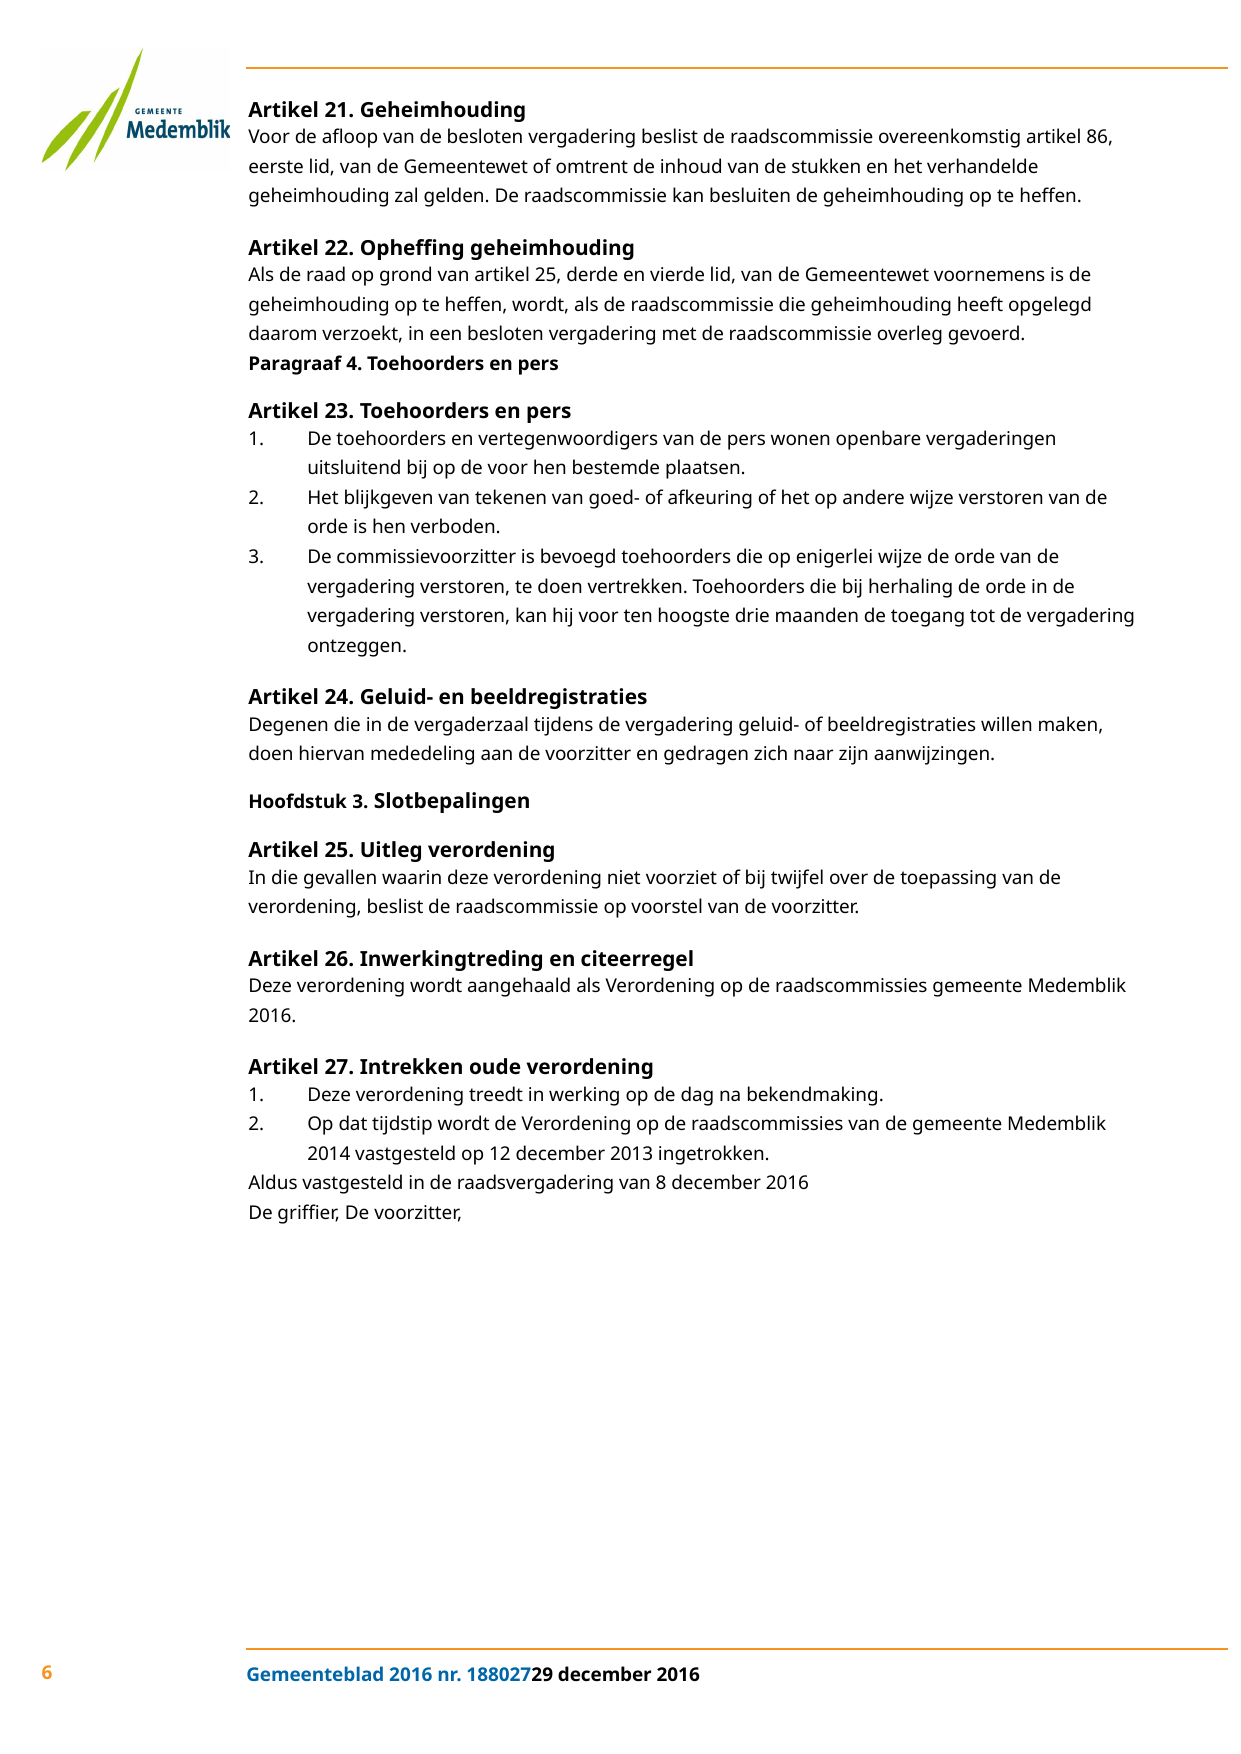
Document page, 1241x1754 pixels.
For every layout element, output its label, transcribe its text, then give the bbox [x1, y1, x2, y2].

text Deze verordening wordt aangehaald als Verordening op de raadscommissies gemeente Medemblik 2016. [248, 972, 1152, 1028]
text Artikel 23. Toehoorders en pers [248, 397, 1152, 425]
list De toehoorders en vertegenwoordigers van de pers wonen openbare vergaderingen uitsluitend bij op de voor hen bestemde plaatsen. [248, 425, 1152, 480]
text Voor de afloop van de besloten vergadering beslist de raadscommissie overeenkomstig artikel 86, eerste lid, van de Gemeentewet of omtrent de inhoud van de stukken en het verhandelde geheimhouding zal gelden. De raadscommissie kan besluiten de geheimhouding op te heffen. [248, 123, 1152, 208]
text Artikel 22. Opheffing geheimhouding [248, 233, 1152, 261]
text Aldus vastgesteld in de raadsvergadering van 8 december 2016 [248, 1169, 1152, 1195]
list Het blijkgeven van tekenen van goed- of afkeuring of het op andere wijze verstoren van de orde is hen verboden. [248, 484, 1152, 539]
text Artikel 21. Geheimhouding [248, 95, 1152, 123]
text Hoofdstuk 3. Slotbepalingen [248, 786, 1152, 814]
text Artikel 27. Intrekken oude verordening [248, 1052, 1152, 1081]
text Artikel 26. Inwerkingtreding en citeerregel [248, 944, 1152, 972]
text De griffier, De voorzitter, [248, 1199, 1152, 1225]
text Paragraaf 4. Toehoorders en pers [248, 350, 1152, 376]
list Op dat tijdstip wordt de Verordening op de raadscommissies van de gemeente Medemblik 2014 vastgesteld op 12 december 2013 ingetrokken. [248, 1110, 1152, 1166]
text Degenen die in de vergaderzaal tijdens de vergadering geluid- of beeldregistraties willen maken, doen hiervan mededeling aan de voorzitter en gedragen zich naar zijn aanwijzingen. [248, 711, 1152, 766]
text Artikel 24. Geluid- en beeldregistraties [248, 682, 1152, 711]
list Deze verordening treedt in werking op de dag na bekendmaking. [248, 1081, 1152, 1106]
text Artikel 25. Uitleg verordening [248, 835, 1152, 864]
text In die gevallen waarin deze verordening niet voorziet of bij twijfel over de toepassing van de verordening, beslist de raadscommissie op voorstel van de voorzitter. [248, 864, 1152, 919]
picture [41, 47, 231, 172]
list De commissievoorzitter is bevoegd toehoorders die op enigerlei wijze de orde van de vergadering verstoren, te doen vertrekken. Toehoorders die bij herhaling de orde in de vergadering verstoren, kan hij voor ten hoogste drie maanden de toegang tot de vergadering ontzeggen. [248, 543, 1152, 658]
text Als de raad op grond van artikel 25, derde en vierde lid, van de Gemeentewet voornemens is de geheimhouding op te heffen, wordt, als de raadscommissie die geheimhouding heeft opgelegd daarom verzoekt, in een besloten vergadering met de raadscommissie overleg gevoerd. [248, 261, 1152, 346]
